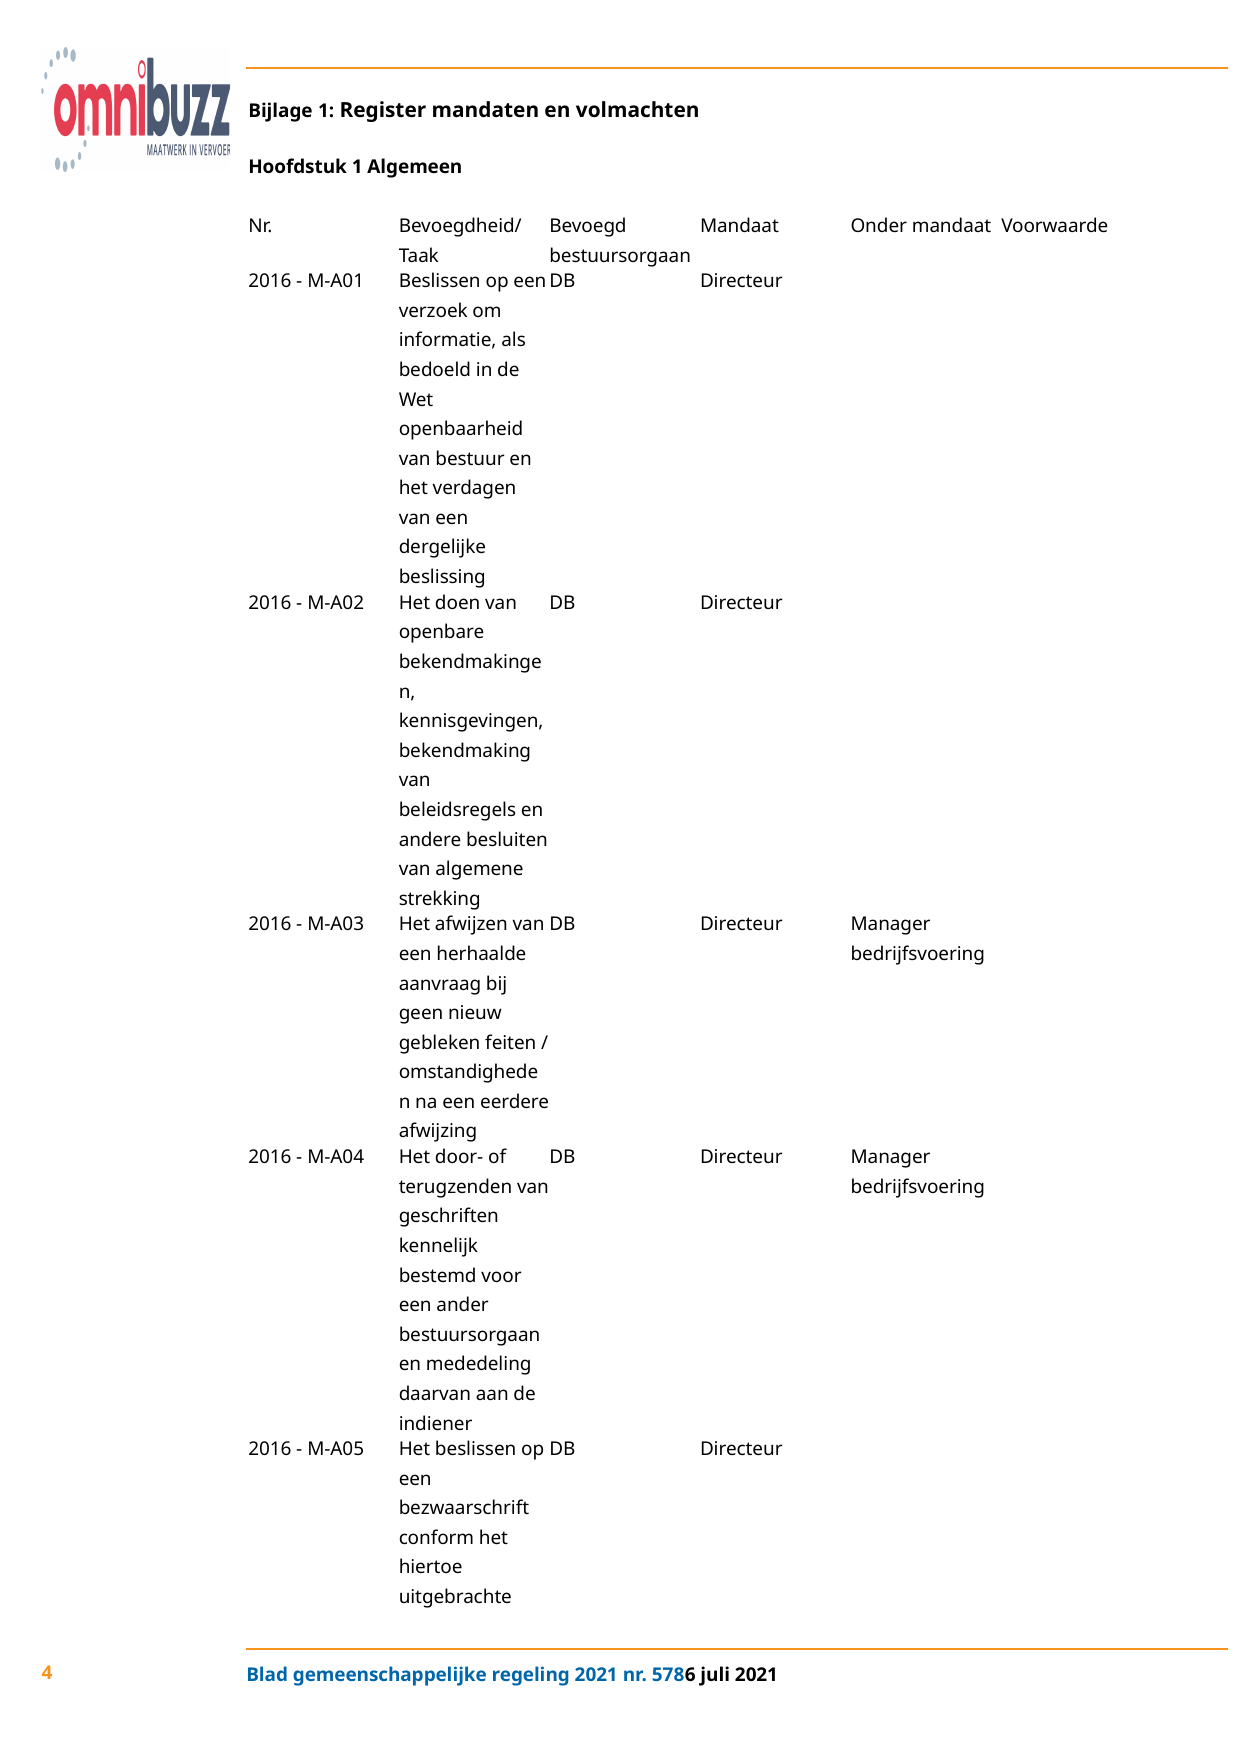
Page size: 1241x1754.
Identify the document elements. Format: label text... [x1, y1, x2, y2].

table_cell Manager bedrijfsvoering [850, 1144, 1001, 1435]
table_cell DB [549, 268, 700, 589]
table_cell Directeur [700, 589, 850, 911]
table_cell Directeur [700, 268, 850, 589]
table_cell [1001, 911, 1152, 1143]
picture [41, 47, 231, 172]
text Bijlage 1: Register mandaten en volmachten [248, 95, 1152, 123]
table_cell DB [549, 911, 700, 1143]
table_cell Directeur [700, 1144, 850, 1435]
table_cell [1001, 268, 1152, 589]
table_header Voorwaarde [1001, 212, 1152, 267]
table_cell DB [549, 1144, 700, 1435]
table_cell Het afwijzen van een herhaalde aanvraag bij geen nieuw gebleken feiten / omstandigheden na een eerdere afwijzing [399, 911, 549, 1143]
table_cell 2016 - M-A02 [248, 589, 398, 911]
table_cell 2016 - M-A03 [248, 911, 398, 1143]
table_cell Directeur [700, 911, 850, 1143]
table_header Bevoegdheid/Taak [399, 212, 549, 267]
table_cell DB [549, 589, 700, 911]
table_header Nr. [248, 212, 398, 267]
table_cell Directeur [700, 1435, 850, 1609]
table_cell Beslissen op een verzoek om informatie, als bedoeld in de Wet openbaarheid van bestuur en het verdagen van een dergelijke beslissing [399, 268, 549, 589]
table_cell [850, 268, 1001, 589]
table_cell Manager bedrijfsvoering [850, 911, 1001, 1143]
table_cell [1001, 589, 1152, 911]
table_cell Het doen van openbare bekendmakingen, kennisgevingen, bekendmaking van beleidsregels en andere besluiten van algemene strekking [399, 589, 549, 911]
table_cell [850, 1435, 1001, 1609]
table_cell 2016 - M-A04 [248, 1144, 398, 1435]
table_header Onder mandaat [850, 212, 1001, 267]
table_cell Het beslissen op een bezwaarschrift conform het hiertoe uitgebrachte [399, 1435, 549, 1609]
table_header Mandaat [700, 212, 850, 267]
table_header Bevoegd bestuursorgaan [549, 212, 700, 267]
text Hoofdstuk 1 Algemeen [248, 153, 1152, 179]
table_cell [850, 589, 1001, 911]
table_cell [1001, 1435, 1152, 1609]
table_cell [1001, 1144, 1152, 1435]
table_cell Het door- of terugzenden van geschriften kennelijk bestemd voor een ander bestuursorgaan en mededeling daarvan aan de indiener [399, 1144, 549, 1435]
table_cell DB [549, 1435, 700, 1609]
table_cell 2016 - M-A01 [248, 268, 398, 589]
table_cell 2016 - M-A05 [248, 1435, 398, 1609]
